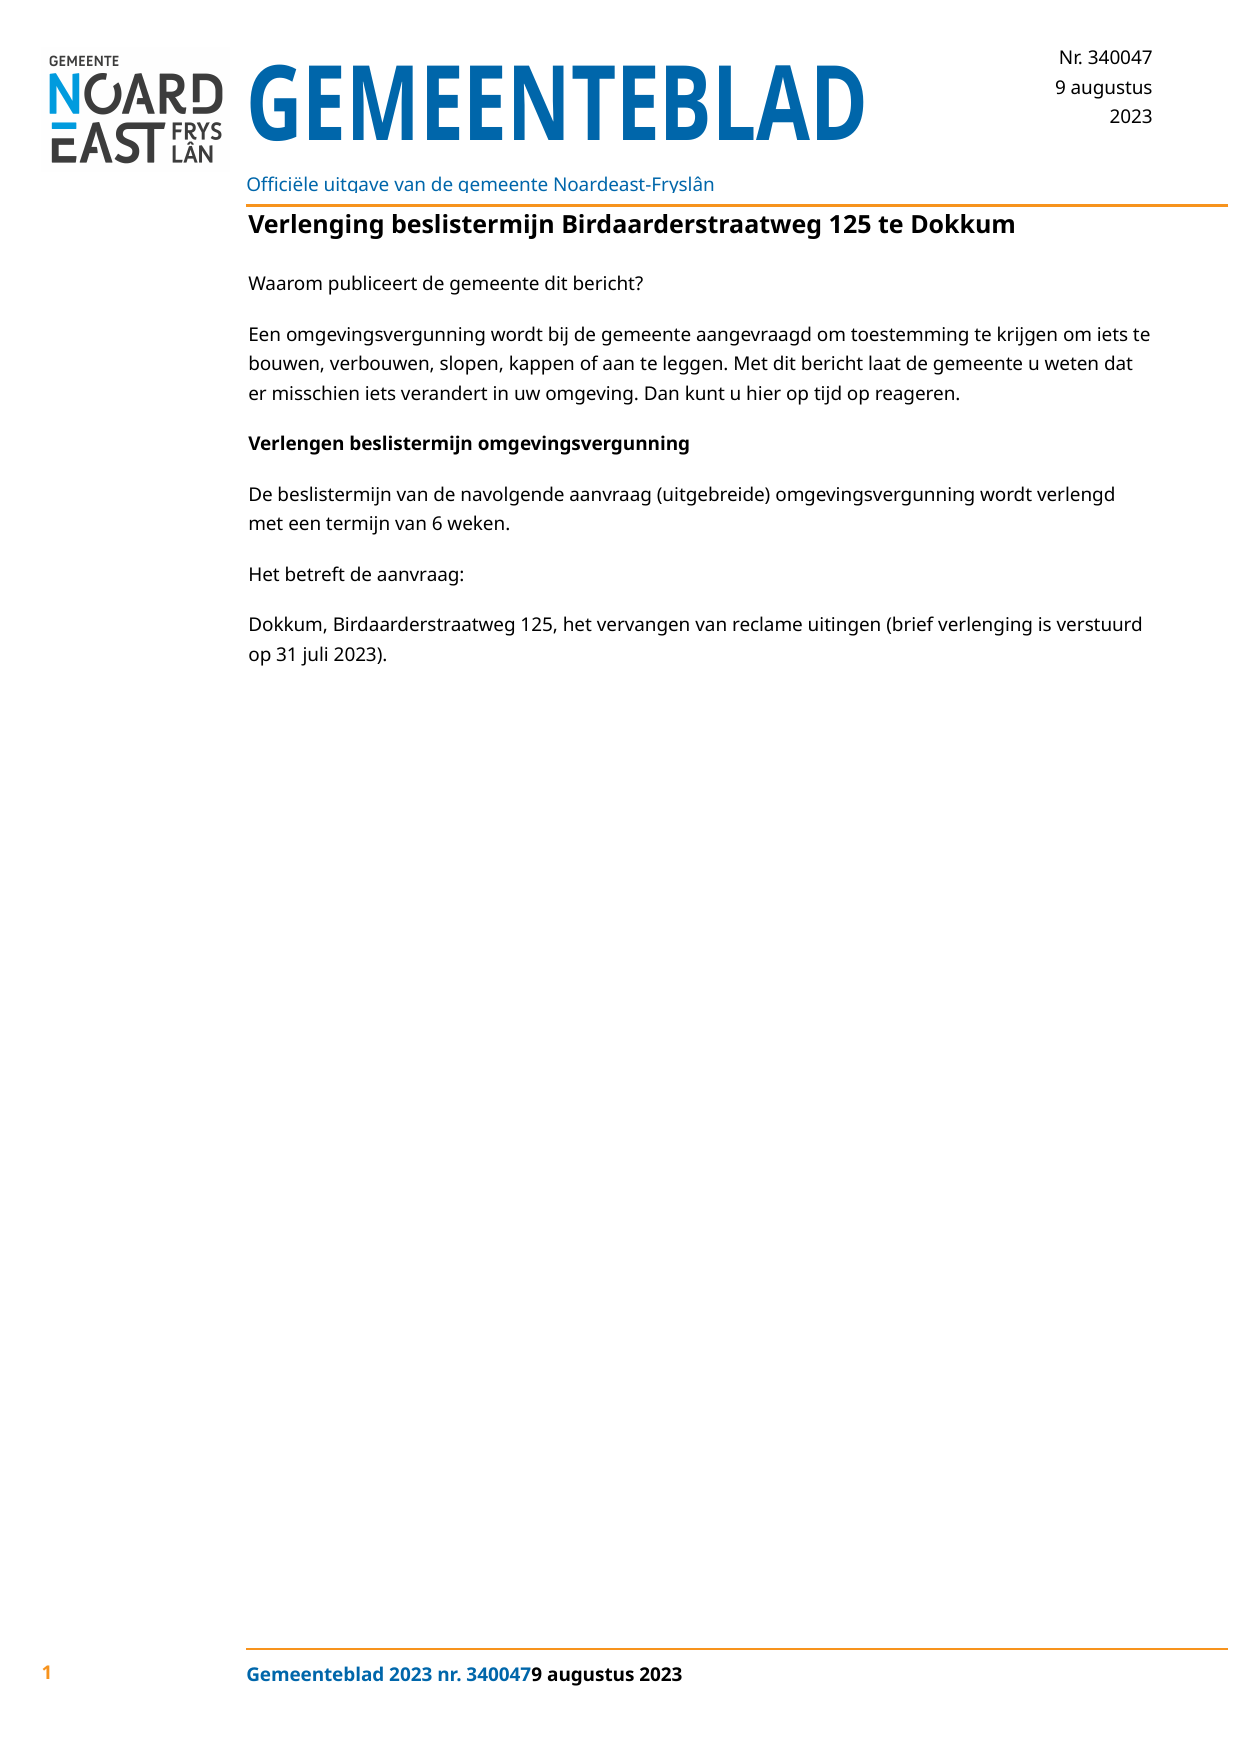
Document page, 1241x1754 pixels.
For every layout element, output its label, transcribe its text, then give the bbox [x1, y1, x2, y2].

text Verlengen beslistermijn omgevingsvergunning [248, 430, 1152, 456]
text Het betreft de aanvraag: [248, 561, 1152, 586]
text Een omgevingsvergunning wordt bij de gemeente aangevraagd om toestemming te krijgen om iets te bouwen, verbouwen, slopen, kappen of aan te leggen. Met dit bericht laat de gemeente u weten dat er misschien iets verandert in uw omgeving. Dan kunt u hier op tijd op reageren. [248, 321, 1152, 406]
picture [41, 47, 231, 172]
text Dokkum, Birdaarderstraatweg 125, het vervangen van reclame uitingen (brief verlenging is verstuurd op 31 juli 2023). [248, 611, 1152, 666]
text Verlenging beslistermijn Birdaarderstraatweg 125 te Dokkum [248, 207, 1152, 241]
text De beslistermijn van de navolgende aanvraag (uitgebreide) omgevingsvergunning wordt verlengd met een termijn van 6 weken. [248, 481, 1152, 536]
text Waarom publiceert de gemeente dit bericht? [248, 270, 1152, 296]
